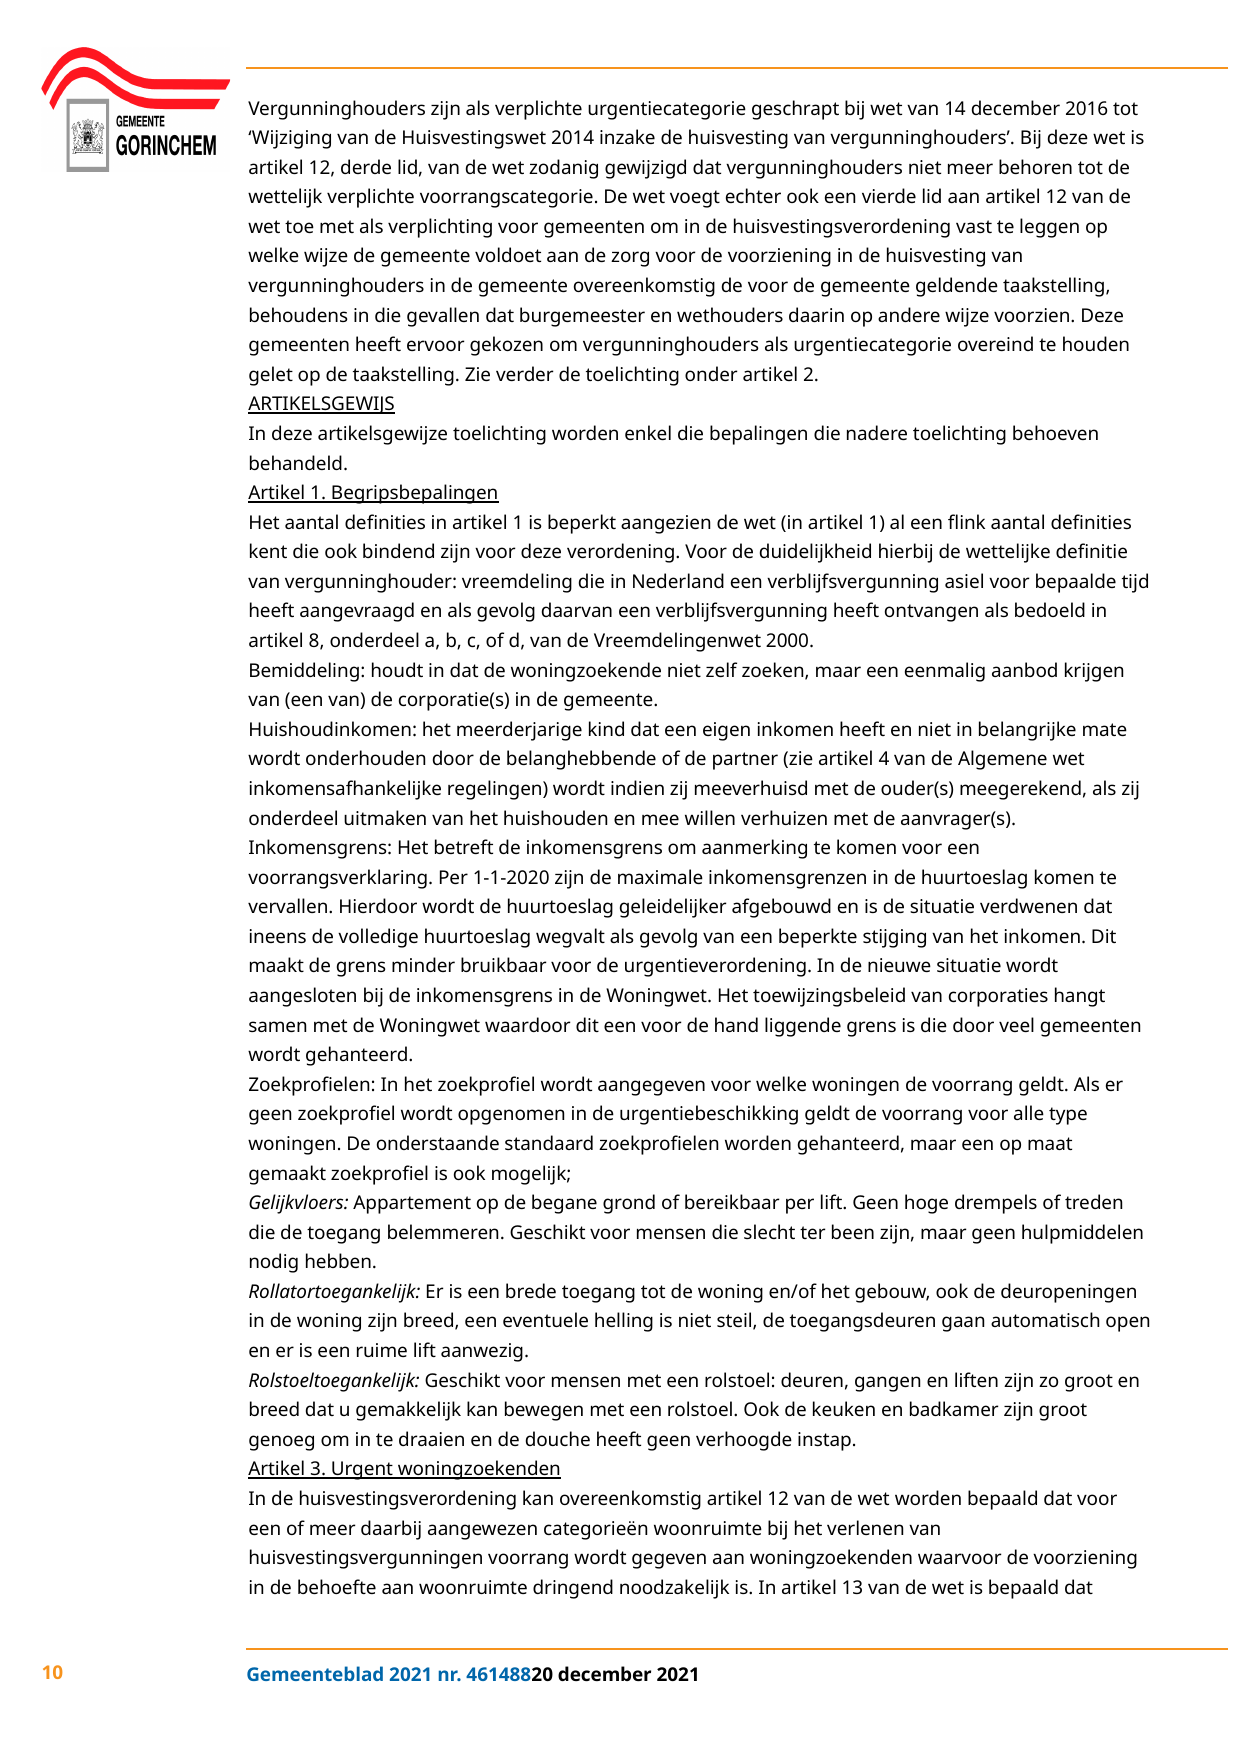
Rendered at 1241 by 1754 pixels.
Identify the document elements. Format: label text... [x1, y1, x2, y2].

text Het aantal definities in artikel 1 is beperkt aangezien de wet (in artikel 1) al een flink aantal definities kent die ook bindend zijn voor deze verordening. Voor de duidelijkheid hierbij de wettelijke definitie van vergunninghouder: vreemdeling die in Nederland een verblijfsvergunning asiel voor bepaalde tijd heeft aangevraagd en als gevolg daarvan een verblijfsvergunning heeft ontvangen als bedoeld in artikel 8, onderdeel a, b, c, of d, van de Vreemdelingenwet 2000. [248, 509, 1152, 653]
text In deze artikelsgewijze toelichting worden enkel die bepalingen die nadere toelichting behoeven behandeld. [248, 420, 1152, 476]
text Inkomensgrens: Het betreft de inkomensgrens om aanmerking te komen voor een voorrangsverklaring. Per 1-1-2020 zijn de maximale inkomensgrenzen in de huurtoeslag komen te vervallen. Hierdoor wordt de huurtoeslag geleidelijker afgebouwd en is de situatie verdwenen dat ineens de volledige huurtoeslag wegvalt als gevolg van een beperkte stijging van het inkomen. Dit maakt de grens minder bruikbaar voor de urgentieverordening. In de nieuwe situatie wordt aangesloten bij de inkomensgrens in de Woningwet. Het toewijzingsbeleid van corporaties hangt samen met de Woningwet waardoor dit een voor de hand liggende grens is die door veel gemeenten wordt gehanteerd. [248, 834, 1152, 1067]
text Gelijkvloers: Appartement op de begane grond of bereikbaar per lift. Geen hoge drempels of treden die de toegang belemmeren. Geschikt voor mensen die slecht ter been zijn, maar geen hulpmiddelen nodig hebben. [248, 1189, 1152, 1274]
picture [41, 47, 231, 172]
text ARTIKELSGEWIJS [248, 391, 1152, 416]
text Rollatortoegankelijk: Er is een brede toegang tot de woning en/of het gebouw, ook de deuropeningen in de woning zijn breed, een eventuele helling is niet steil, de toegangsdeuren gaan automatisch open en er is een ruime lift aanwezig. [248, 1278, 1152, 1363]
text Bemiddeling: houdt in dat de woningzoekende niet zelf zoeken, maar een eenmalig aanbod krijgen van (een van) de corporatie(s) in de gemeente. [248, 657, 1152, 712]
text Vergunninghouders zijn als verplichte urgentiecategorie geschrapt bij wet van 14 december 2016 tot ‘Wijziging van de Huisvestingswet 2014 inzake de huisvesting van vergunninghouders’. Bij deze wet is artikel 12, derde lid, van de wet zodanig gewijzigd dat vergunninghouders niet meer behoren tot de wettelijk verplichte voorrangscategorie. De wet voegt echter ook een vierde lid aan artikel 12 van de wet toe met als verplichting voor gemeenten om in de huisvestingsverordening vast te leggen op welke wijze de gemeente voldoet aan de zorg voor de voorziening in de huisvesting van vergunninghouders in de gemeente overeenkomstig de voor de gemeente geldende taakstelling, behoudens in die gevallen dat burgemeester en wethouders daarin op andere wijze voorzien. Deze gemeenten heeft ervoor gekozen om vergunninghouders als urgentiecategorie overeind te houden gelet op de taakstelling. Zie verder de toelichting onder artikel 2. [248, 95, 1152, 387]
text Rolstoeltoegankelijk: Geschikt voor mensen met een rolstoel: deuren, gangen en liften zijn zo groot en breed dat u gemakkelijk kan bewegen met een rolstoel. Ook de keuken en badkamer zijn groot genoeg om in te draaien en de douche heeft geen verhoogde instap. [248, 1367, 1152, 1452]
text In de huisvestingsverordening kan overeenkomstig artikel 12 van de wet worden bepaald dat voor een of meer daarbij aangewezen categorieën woonruimte bij het verlenen van huisvestingsvergunningen voorrang wordt gegeven aan woningzoekenden waarvoor de voorziening in de behoefte aan woonruimte dringend noodzakelijk is. In artikel 13 van de wet is bepaald dat [248, 1485, 1152, 1600]
text Artikel 3. Urgent woningzoekenden [248, 1456, 1152, 1481]
text Artikel 1. Begripsbepalingen [248, 479, 1152, 505]
text Zoekprofielen: In het zoekprofiel wordt aangegeven voor welke woningen de voorrang geldt. Als er geen zoekprofiel wordt opgenomen in de urgentiebeschikking geldt de voorrang voor alle type woningen. De onderstaande standaard zoekprofielen worden gehanteerd, maar een op maat gemaakt zoekprofiel is ook mogelijk; [248, 1071, 1152, 1186]
text Huishoudinkomen: het meerderjarige kind dat een eigen inkomen heeft en niet in belangrijke mate wordt onderhouden door de belanghebbende of de partner (zie artikel 4 van de Algemene wet inkomensafhankelijke regelingen) wordt indien zij meeverhuisd met de ouder(s) meegerekend, als zij onderdeel uitmaken van het huishouden en mee willen verhuizen met de aanvrager(s). [248, 716, 1152, 831]
